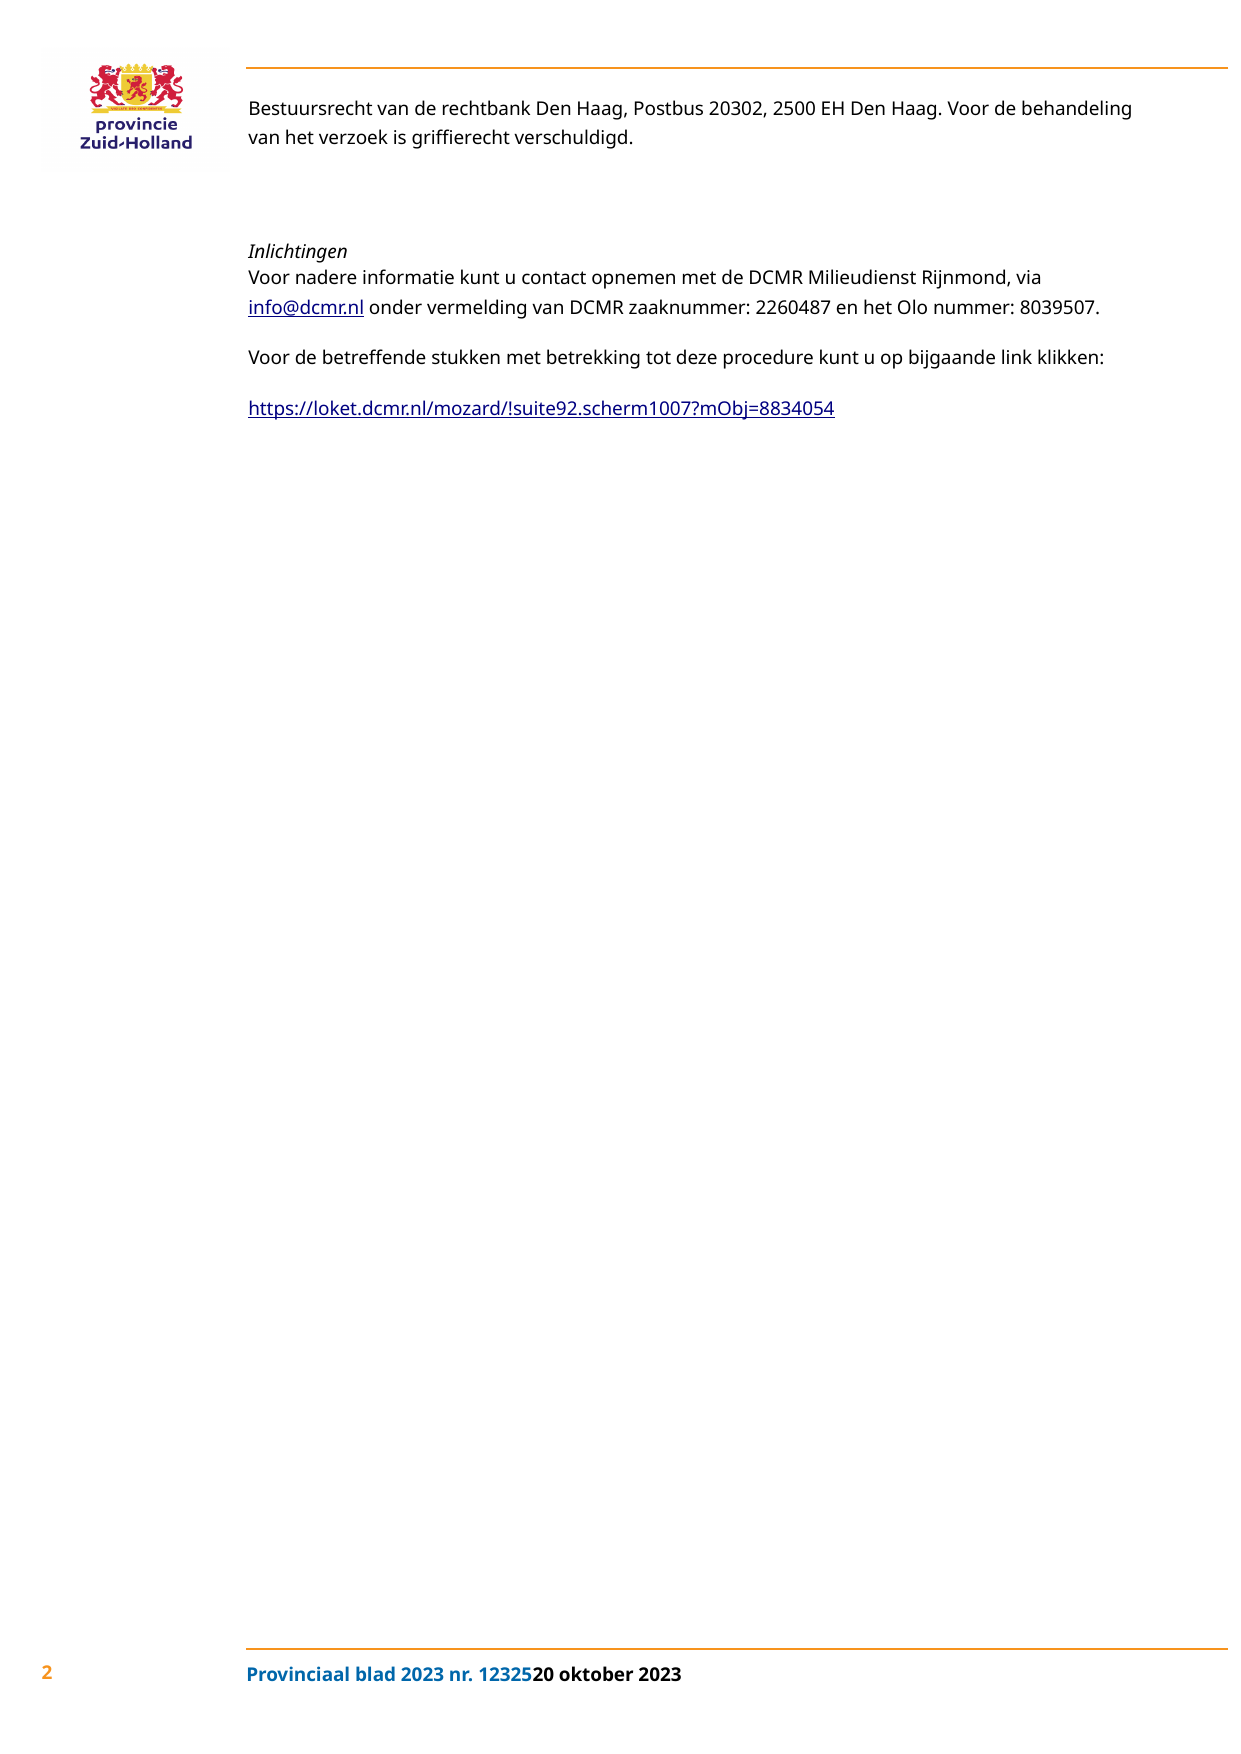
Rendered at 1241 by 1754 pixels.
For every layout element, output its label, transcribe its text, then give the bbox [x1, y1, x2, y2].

text Inlichtingen [248, 239, 1152, 264]
picture [41, 47, 231, 172]
text Voor nadere informatie kunt u contact opnemen met de DCMR Milieudienst Rijnmond, via info@dcmr.nl onder vermelding van DCMR zaaknummer: 2260487 en het Olo nummer: 8039507. [248, 264, 1152, 320]
text https://loket.dcmr.nl/mozard/!suite92.scherm1007?mObj=8834054 [248, 395, 1152, 421]
text Voor de betreffende stukken met betrekking tot deze procedure kunt u op bijgaande link klikken: [248, 344, 1152, 370]
text Bestuursrecht van de rechtbank Den Haag, Postbus 20302, 2500 EH Den Haag. Voor de behandeling van het verzoek is griffierecht verschuldigd. [248, 95, 1152, 150]
